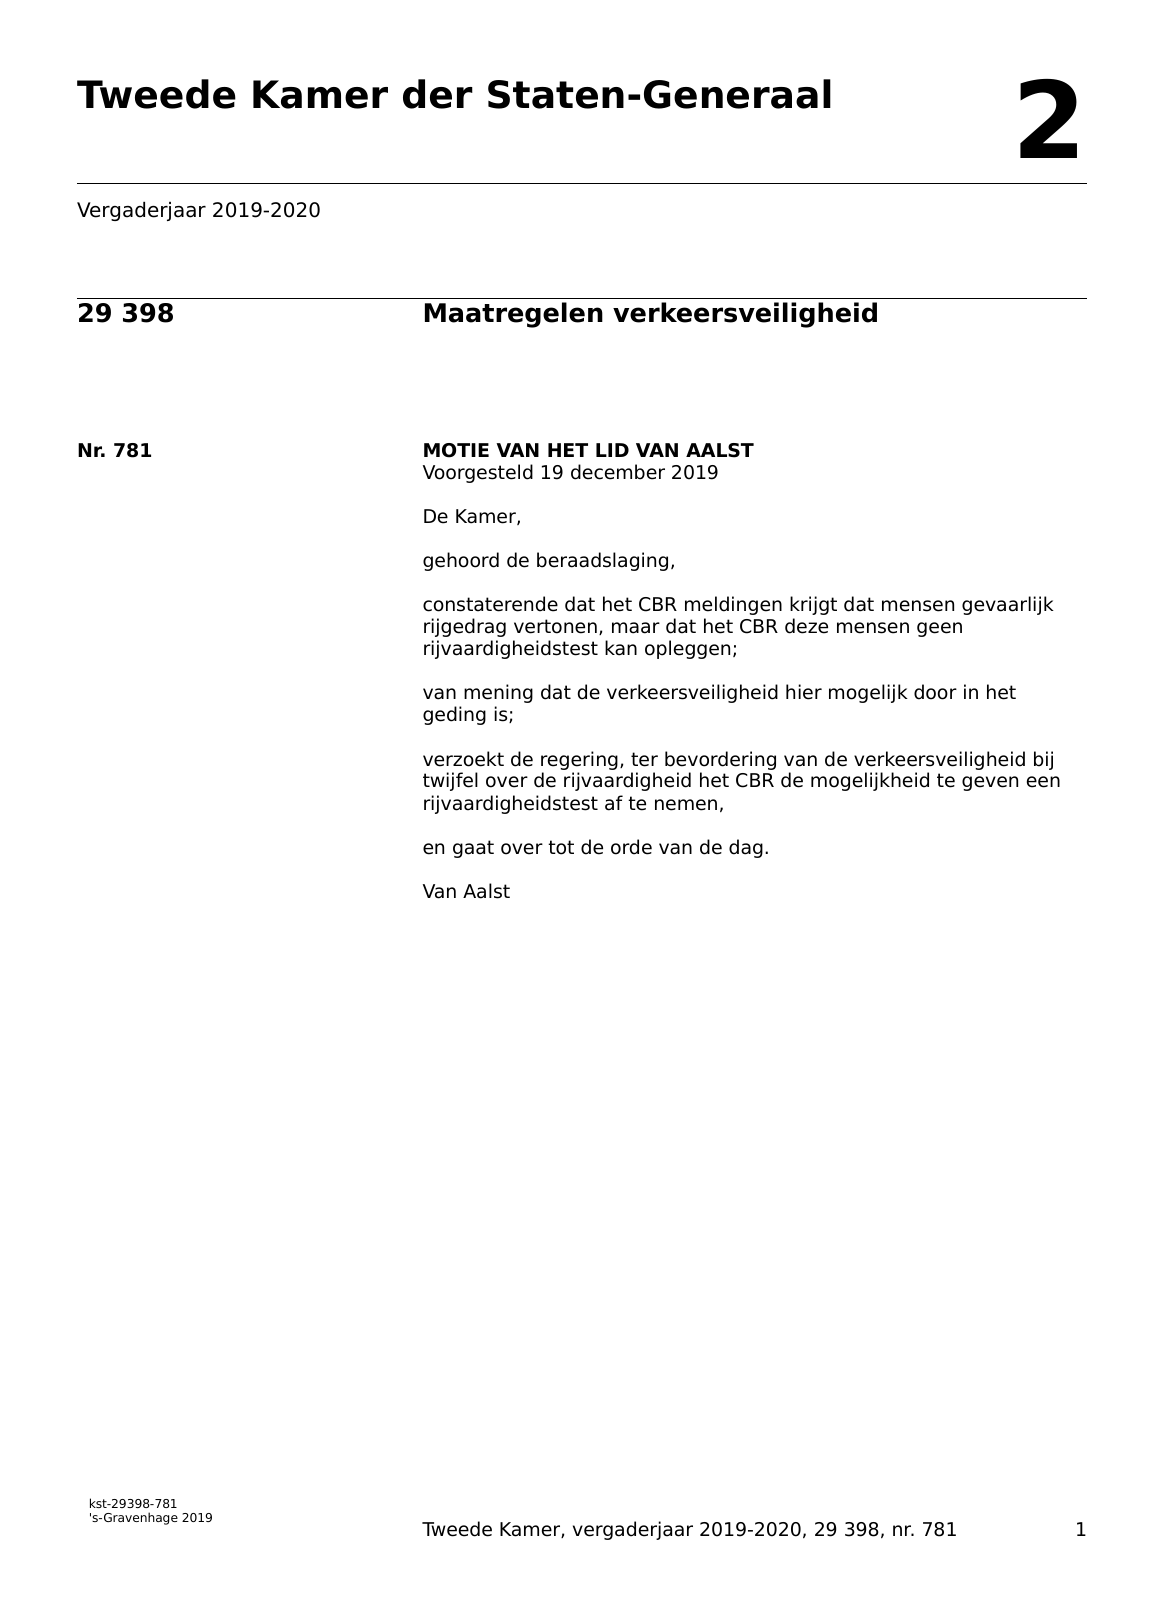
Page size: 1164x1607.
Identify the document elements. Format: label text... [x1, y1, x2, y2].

text Voorgesteld 19 december 2019 [422, 462, 1087, 484]
text De Kamer, [422, 506, 1087, 528]
text 's-Gravenhage 2019 [88, 1511, 323, 1525]
subtitle 29 398 Maatregelen verkeersveiligheid [77, 299, 1087, 329]
text Van Aalst [422, 881, 1087, 903]
text constaterende dat het CBR meldingen krijgt dat mensen gevaarlijk rijgedrag vertonen, maar dat het CBR deze mensen geen rijvaardigheidstest kan opleggen; [422, 594, 1087, 660]
table_header Tweede Kamer der Staten-Generaal [77, 59, 886, 183]
table_cell Vergaderjaar 2019-2020 [77, 184, 1087, 298]
text en gaat over tot de orde van de dag. [422, 837, 1087, 858]
subtitle Nr. 781 MOTIE VAN HET LID VAN AALST [77, 440, 1087, 462]
table_header 2 [886, 59, 1087, 183]
text verzoekt de regering, ter bevordering van de verkeersveiligheid bij twijfel over de rijvaardigheid het CBR de mogelijkheid te geven een rijvaardigheidstest af te nemen, [422, 748, 1087, 814]
text van mening dat de verkeersveiligheid hier mogelijk door in het geding is; [422, 682, 1087, 726]
text gehoord de beraadslaging, [422, 550, 1087, 572]
text kst-29398-781 [88, 1497, 323, 1511]
